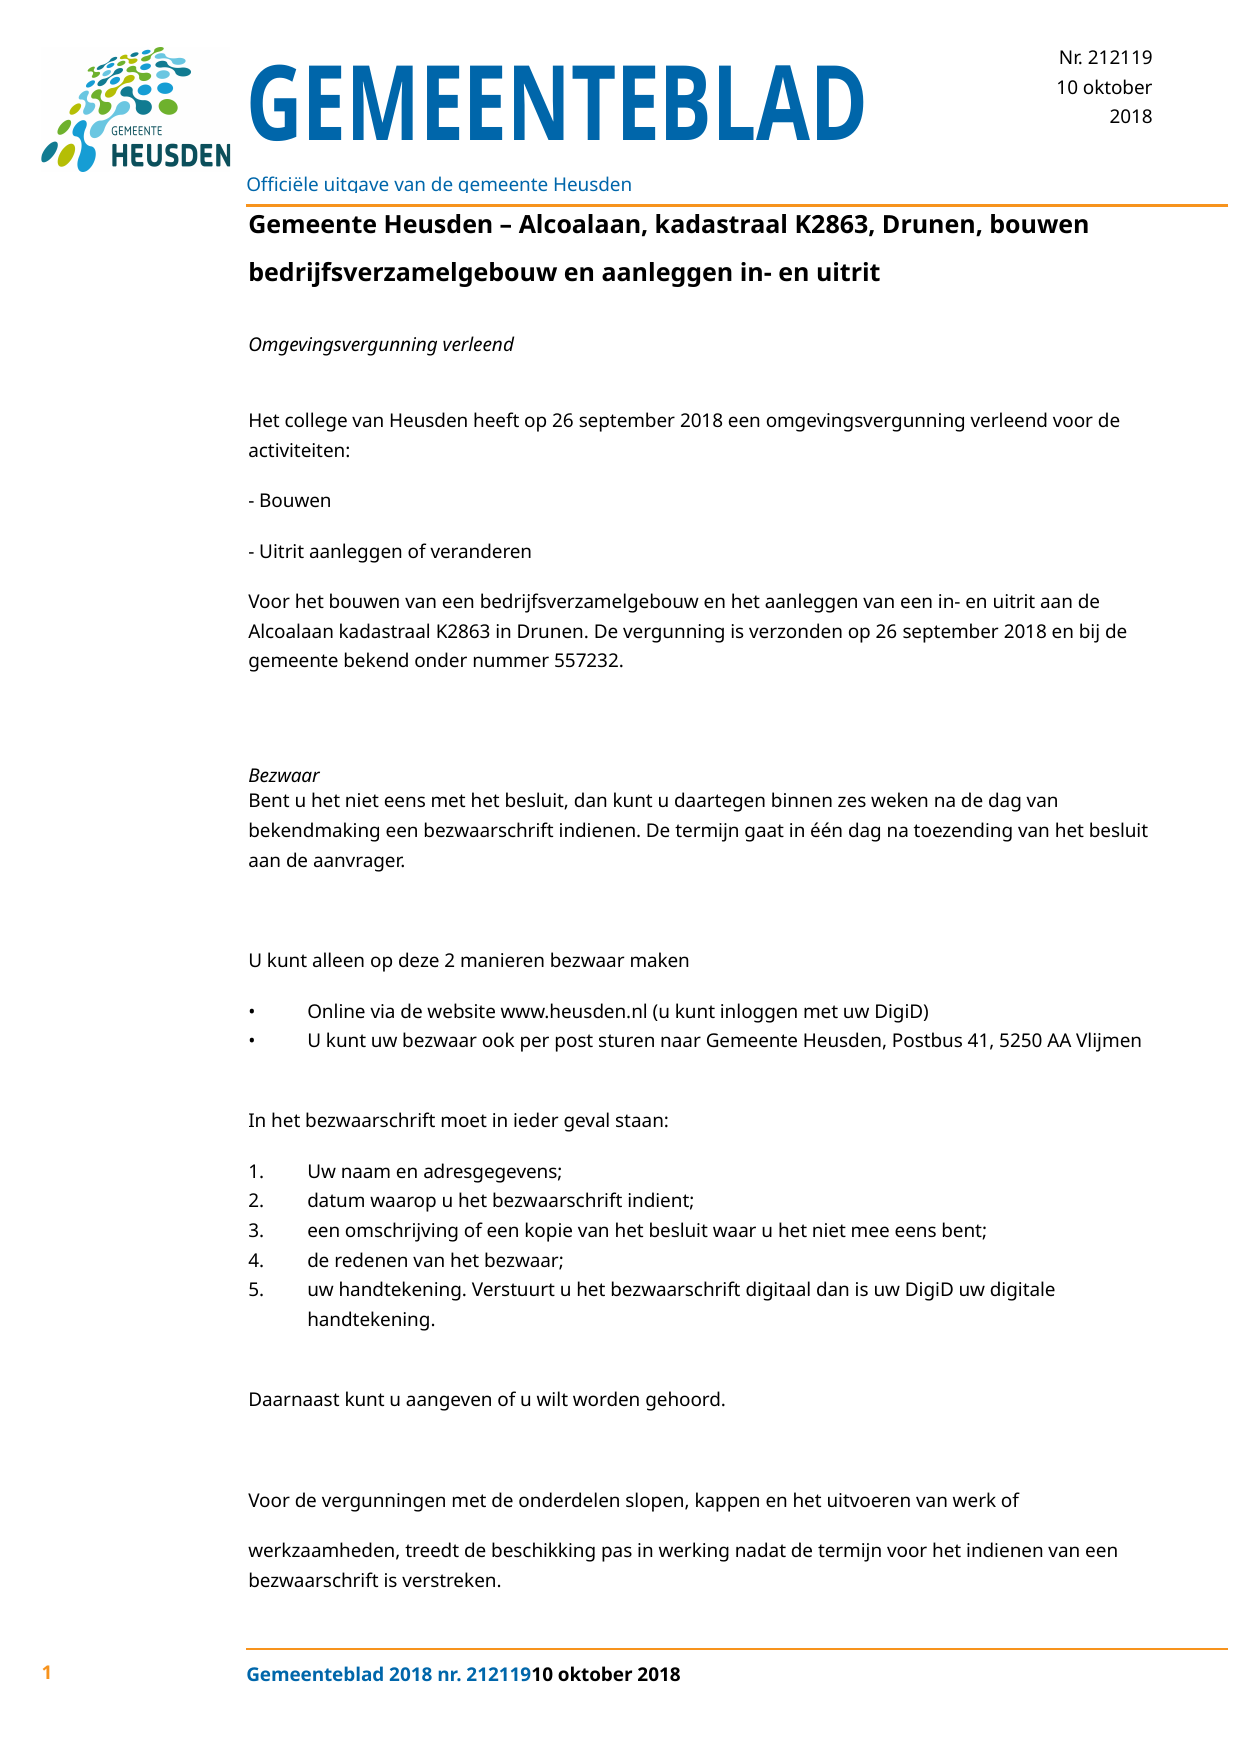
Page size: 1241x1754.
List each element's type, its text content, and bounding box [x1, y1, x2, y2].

text In het bezwaarschrift moet in ieder geval staan: [248, 1108, 1152, 1133]
list een omschrijving of een kopie van het besluit waar u het niet mee eens bent; [248, 1217, 1152, 1243]
text Voor het bouwen van een bedrijfsverzamelgebouw en het aanleggen van een in- en uitrit aan de Alcoalaan kadastraal K2863 in Drunen. De vergunning is verzonden op 26 september 2018 en bij de gemeente bekend onder nummer 557232. [248, 588, 1152, 673]
text U kunt alleen op deze 2 manieren bezwaar maken [248, 948, 1152, 973]
list uw handtekening. Verstuurt u het bezwaarschrift digitaal dan is uw DigiD uw digitale handtekening. [248, 1276, 1152, 1332]
picture [41, 47, 231, 172]
list datum waarop u het bezwaarschrift indient; [248, 1188, 1152, 1213]
text Omgevingsvergunning verleend [248, 331, 1152, 357]
text - Bouwen [248, 488, 1152, 513]
text werkzaamheden, treedt de beschikking pas in werking nadat de termijn voor het indienen van een bezwaarschrift is verstreken. [248, 1537, 1152, 1593]
text Bent u het niet eens met het besluit, dan kunt u daartegen binnen zes weken na de dag van bekendmaking een bezwaarschrift indienen. De termijn gaat in één dag na toezending van het besluit aan de aanvrager. [248, 788, 1152, 873]
list U kunt uw bezwaar ook per post sturen naar Gemeente Heusden, Postbus 41, 5250 AA Vlijmen [248, 1028, 1152, 1053]
text Voor de vergunningen met de onderdelen slopen, kappen en het uitvoeren van werk of [248, 1487, 1152, 1513]
list de redenen van het bezwaar; [248, 1247, 1152, 1273]
list Online via de website www.heusden.nl (u kunt inloggen met uw DigiD) [248, 998, 1152, 1024]
text Bezwaar [248, 762, 1152, 788]
text Daarnaast kunt u aangeven of u wilt worden gehoord. [248, 1386, 1152, 1412]
text Het college van Heusden heeft op 26 september 2018 een omgevingsvergunning verleend voor de activiteiten: [248, 408, 1152, 463]
list Uw naam en adresgegevens; [248, 1158, 1152, 1184]
text Gemeente Heusden – Alcoalaan, kadastraal K2863, Drunen, bouwen bedrijfsverzamelgebouw en aanleggen in- en uitrit [248, 207, 1152, 288]
text - Uitrit aanleggen of veranderen [248, 538, 1152, 564]
